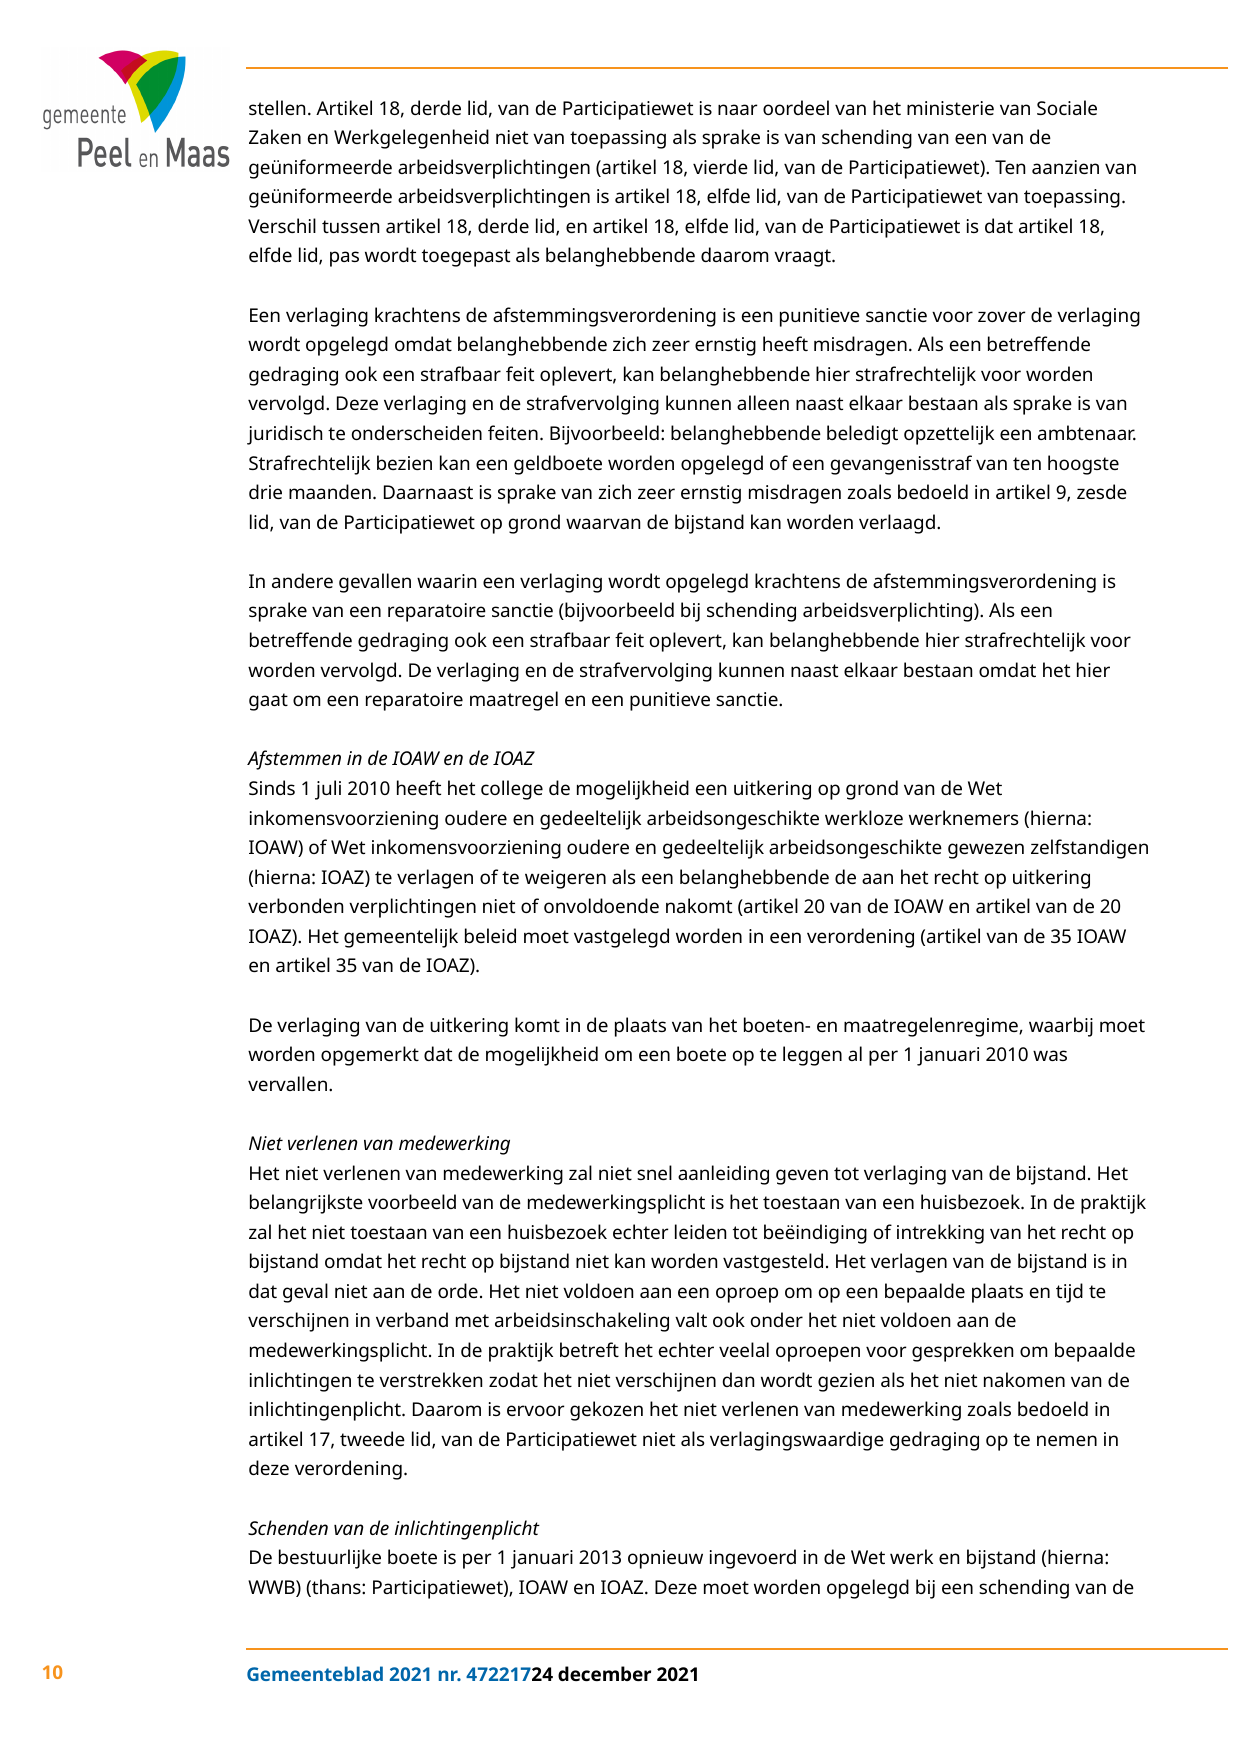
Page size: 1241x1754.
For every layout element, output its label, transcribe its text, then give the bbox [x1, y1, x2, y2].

text In andere gevallen waarin een verlaging wordt opgelegd krachtens de afstemmingsverordening is sprake van een reparatoire sanctie (bijvoorbeeld bij schending arbeidsverplichting). Als een betreffende gedraging ook een strafbaar feit oplevert, kan belanghebbende hier strafrechtelijk voor worden vervolgd. De verlaging en de strafvervolging kunnen naast elkaar bestaan omdat het hier gaat om een reparatoire maatregel en een punitieve sanctie. [248, 568, 1152, 712]
text stellen. Artikel 18, derde lid, van de Participatiewet is naar oordeel van het ministerie van Sociale Zaken en Werkgelegenheid niet van toepassing als sprake is van schending van een van de geüniformeerde arbeidsverplichtingen (artikel 18, vierde lid, van de Participatiewet). Ten aanzien van geüniformeerde arbeidsverplichtingen is artikel 18, elfde lid, van de Participatiewet van toepassing. Verschil tussen artikel 18, derde lid, en artikel 18, elfde lid, van de Participatiewet is dat artikel 18, elfde lid, pas wordt toegepast als belanghebbende daarom vraagt. [248, 95, 1152, 268]
text Sinds 1 juli 2010 heeft het college de mogelijkheid een uitkering op grond van de Wet inkomensvoorziening oudere en gedeeltelijk arbeidsongeschikte werkloze werknemers (hierna: IOAW) of Wet inkomensvoorziening oudere en gedeeltelijk arbeidsongeschikte gewezen zelfstandigen (hierna: IOAZ) te verlagen of te weigeren als een belanghebbende de aan het recht op uitkering verbonden verplichtingen niet of onvoldoende nakomt (artikel 20 van de IOAW en artikel van de 20 IOAZ). Het gemeentelijk beleid moet vastgelegd worden in een verordening (artikel van de 35 IOAW en artikel 35 van de IOAZ). [248, 775, 1152, 978]
picture [41, 47, 231, 172]
text Een verlaging krachtens de afstemmingsverordening is een punitieve sanctie voor zover de verlaging wordt opgelegd omdat belanghebbende zich zeer ernstig heeft misdragen. Als een betreffende gedraging ook een strafbaar feit oplevert, kan belanghebbende hier strafrechtelijk voor worden vervolgd. Deze verlaging en de strafvervolging kunnen alleen naast elkaar bestaan als sprake is van juridisch te onderscheiden feiten. Bijvoorbeeld: belanghebbende beledigt opzettelijk een ambtenaar. Strafrechtelijk bezien kan een geldboete worden opgelegd of een gevangenisstraf van ten hoogste drie maanden. Daarnaast is sprake van zich zeer ernstig misdragen zoals bedoeld in artikel 9, zesde lid, van de Participatiewet op grond waarvan de bijstand kan worden verlaagd. [248, 302, 1152, 535]
text Schenden van de inlichtingenplicht [248, 1515, 1152, 1541]
text Afstemmen in de IOAW en de IOAZ [248, 746, 1152, 771]
text De verlaging van de uitkering komt in de plaats van het boeten- en maatregelenregime, waarbij moet worden opgemerkt dat de mogelijkheid om een boete op te leggen al per 1 januari 2010 was vervallen. [248, 1012, 1152, 1097]
text De bestuurlijke boete is per 1 januari 2013 opnieuw ingevoerd in de Wet werk en bijstand (hierna: WWB) (thans: Participatiewet), IOAW en IOAZ. Deze moet worden opgelegd bij een schending van de [248, 1544, 1152, 1600]
text Het niet verlenen van medewerking zal niet snel aanleiding geven tot verlaging van de bijstand. Het belangrijkste voorbeeld van de medewerkingsplicht is het toestaan van een huisbezoek. In de praktijk zal het niet toestaan van een huisbezoek echter leiden tot beëindiging of intrekking van het recht op bijstand omdat het recht op bijstand niet kan worden vastgesteld. Het verlagen van de bijstand is in dat geval niet aan de orde. Het niet voldoen aan een oproep om op een bepaalde plaats en tijd te verschijnen in verband met arbeidsinschakeling valt ook onder het niet voldoen aan de medewerkingsplicht. In de praktijk betreft het echter veelal oproepen voor gesprekken om bepaalde inlichtingen te verstrekken zodat het niet verschijnen dan wordt gezien als het niet nakomen van de inlichtingenplicht. Daarom is ervoor gekozen het niet verlenen van medewerking zoals bedoeld in artikel 17, tweede lid, van de Participatiewet niet als verlagingswaardige gedraging op te nemen in deze verordening. [248, 1160, 1152, 1481]
text Niet verlenen van medewerking [248, 1130, 1152, 1156]
